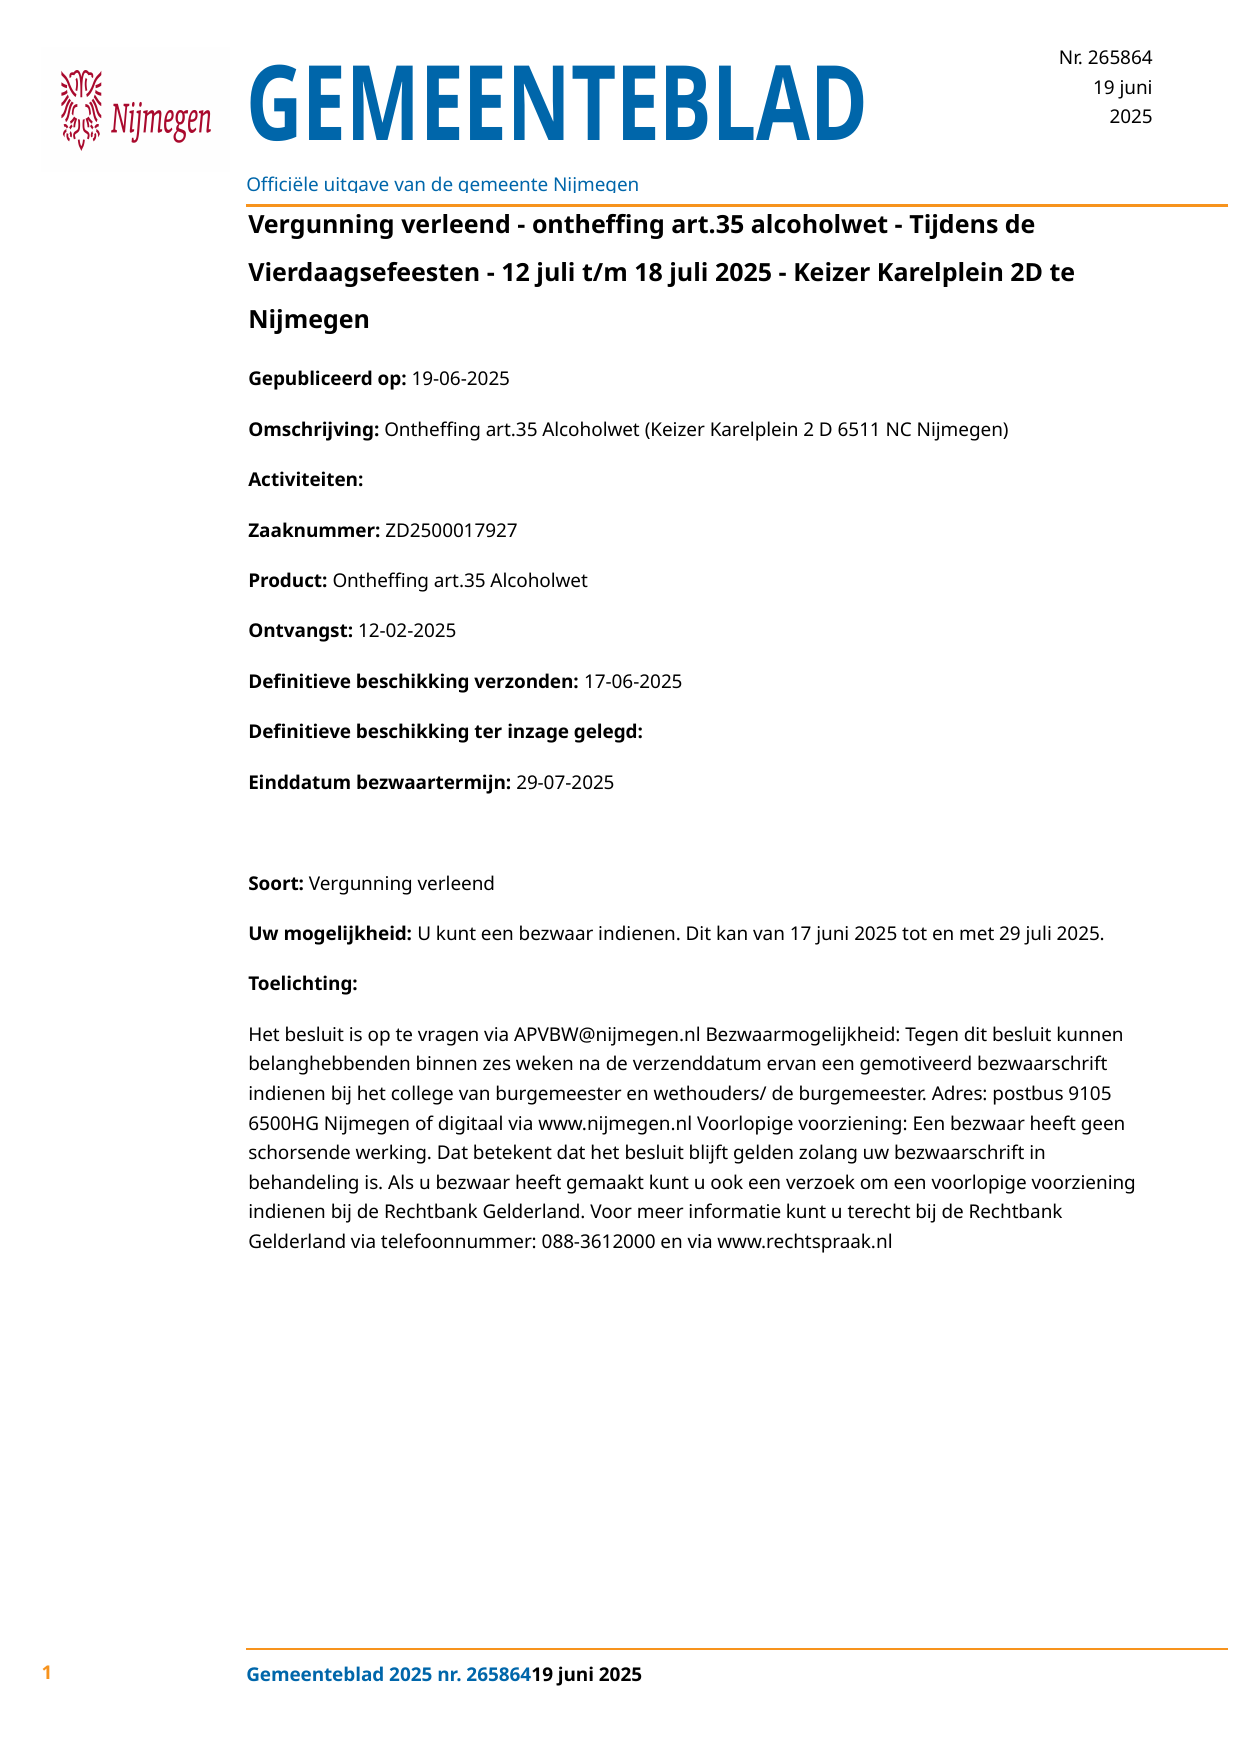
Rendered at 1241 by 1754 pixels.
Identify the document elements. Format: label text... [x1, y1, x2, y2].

text Soort: Vergunning verleend [248, 870, 1152, 895]
text Definitieve beschikking verzonden: 17-06-2025 [248, 668, 1152, 694]
text Zaaknummer: ZD2500017927 [248, 517, 1152, 542]
text Einddatum bezwaartermijn: 29-07-2025 [248, 769, 1152, 794]
text Toelichting: [248, 971, 1152, 996]
text Gepubliceerd op: 19-06-2025 [248, 366, 1152, 391]
text Uw mogelijkheid: U kunt een bezwaar indienen. Dit kan van 17 juni 2025 tot en met 29 juli 2025. [248, 920, 1152, 946]
text Vergunning verleend - ontheffing art.35 alcoholwet - Tijdens de Vierdaagsefeesten - 12 juli t/m 18 juli 2025 - Keizer Karelplein 2D te Nijmegen [248, 207, 1152, 336]
text Activiteiten: [248, 466, 1152, 492]
picture [41, 47, 231, 172]
text Het besluit is op te vragen via APVBW@nijmegen.nl Bezwaarmogelijkheid: Tegen dit besluit kunnen belanghebbenden binnen zes weken na de verzenddatum ervan een gemotiveerd bezwaarschrift indienen bij het college van burgemeester en wethouders/ de burgemeester. Adres: postbus 9105 6500HG Nijmegen of digitaal via www.nijmegen.nl Voorlopige voorziening: Een bezwaar heeft geen schorsende werking. Dat betekent dat het besluit blijft gelden zolang uw bezwaarschrift in behandeling is. Als u bezwaar heeft gemaakt kunt u ook een verzoek om een voorlopige voorziening indienen bij de Rechtbank Gelderland. Voor meer informatie kunt u terecht bij de Rechtbank Gelderland via telefoonnummer: 088-3612000 en via www.rechtspraak.nl [248, 1021, 1152, 1254]
text Definitieve beschikking ter inzage gelegd: [248, 718, 1152, 744]
text Omschrijving: Ontheffing art.35 Alcoholwet (Keizer Karelplein 2 D 6511 NC Nijmegen) [248, 416, 1152, 442]
text Ontvangst: 12-02-2025 [248, 618, 1152, 643]
text Product: Ontheffing art.35 Alcoholwet [248, 567, 1152, 593]
